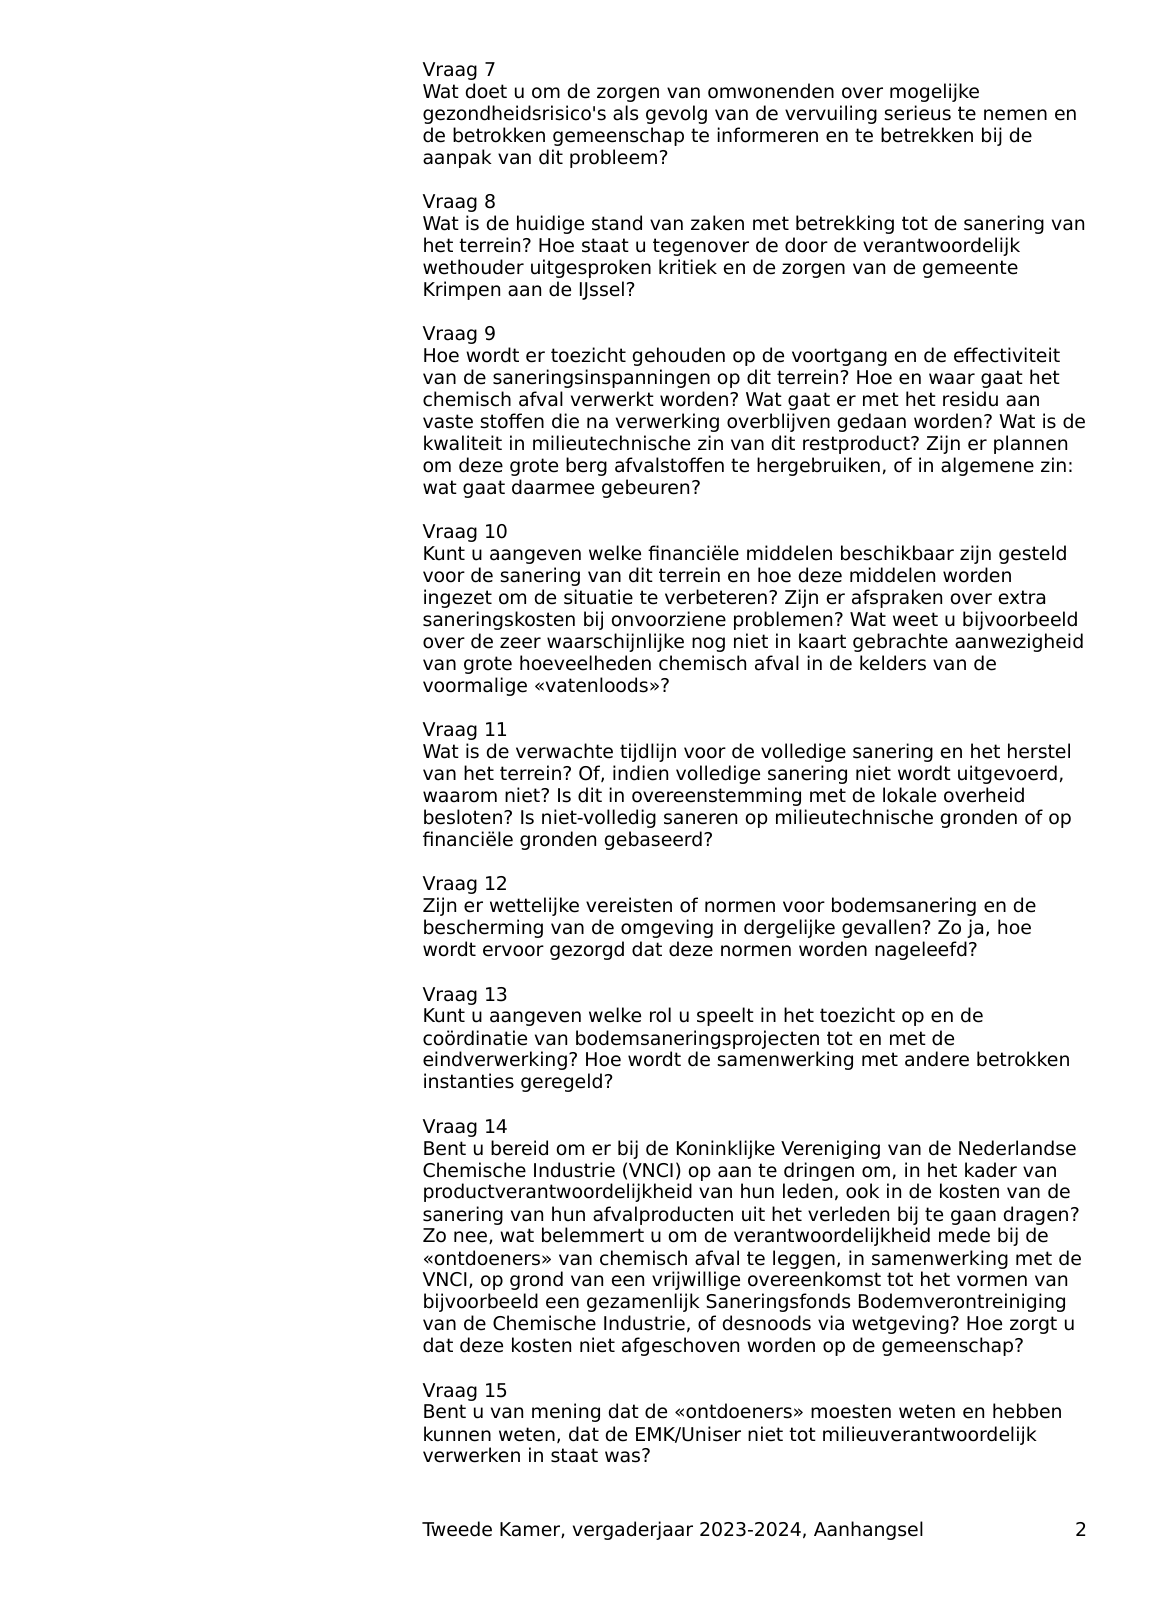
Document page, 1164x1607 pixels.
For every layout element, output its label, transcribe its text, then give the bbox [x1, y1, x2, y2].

text Bent u bereid om er bij de Koninklijke Vereniging van de Nederlandse Chemische Industrie (VNCI) op aan te dringen om, in het kader van productverantwoordelijkheid van hun leden, ook in de kosten van de sanering van hun afvalproducten uit het verleden bij te gaan dragen? Zo nee, wat belemmert u om de verantwoordelijkheid mede bij de «ontdoeners» van chemisch afval te leggen, in samenwerking met de VNCI, op grond van een vrijwillige overeenkomst tot het vormen van bijvoorbeeld een gezamenlijk Saneringsfonds Bodemverontreiniging van de Chemische Industrie, of desnoods via wetgeving? Hoe zorgt u dat deze kosten niet afgeschoven worden op de gemeenschap? [422, 1137, 1087, 1357]
text Kunt u aangeven welke financiële middelen beschikbaar zijn gesteld voor de sanering van dit terrein en hoe deze middelen worden ingezet om de situatie te verbeteren? Zijn er afspraken over extra saneringskosten bij onvoorziene problemen? Wat weet u bijvoorbeeld over de zeer waarschijnlijke nog niet in kaart gebrachte aanwezigheid van grote hoeveelheden chemisch afval in de kelders van de voormalige «vatenloods»? [422, 543, 1087, 697]
text Bent u van mening dat de «ontdoeners» moesten weten en hebben kunnen weten, dat de EMK/Uniser niet tot milieuverantwoordelijk verwerken in staat was? [422, 1401, 1087, 1467]
text Hoe wordt er toezicht gehouden op de voortgang en de effectiviteit van de saneringsinspanningen op dit terrein? Hoe en waar gaat het chemisch afval verwerkt worden? Wat gaat er met het residu aan vaste stoffen die na verwerking overblijven gedaan worden? Wat is de kwaliteit in milieutechnische zin van dit restproduct? Zijn er plannen om deze grote berg afvalstoffen te hergebruiken, of in algemene zin: wat gaat daarmee gebeuren? [422, 345, 1087, 499]
text Vraag 10 [422, 521, 1087, 543]
text Vraag 12 [422, 873, 1087, 895]
text Vraag 13 [422, 983, 1087, 1005]
text Wat doet u om de zorgen van omwonenden over mogelijke gezondheidsrisico's als gevolg van de vervuiling serieus te nemen en de betrokken gemeenschap te informeren en te betrekken bij de aanpak van dit probleem? [422, 81, 1087, 169]
text Wat is de verwachte tijdlijn voor de volledige sanering en het herstel van het terrein? Of, indien volledige sanering niet wordt uitgevoerd, waarom niet? Is dit in overeenstemming met de lokale overheid besloten? Is niet-volledig saneren op milieutechnische gronden of op financiële gronden gebaseerd? [422, 741, 1087, 851]
text Vraag 7 [422, 59, 1087, 81]
text Vraag 8 [422, 191, 1087, 213]
text Vraag 14 [422, 1116, 1087, 1137]
text Kunt u aangeven welke rol u speelt in het toezicht op en de coördinatie van bodemsaneringsprojecten tot en met de eindverwerking? Hoe wordt de samenwerking met andere betrokken instanties geregeld? [422, 1005, 1087, 1093]
text Vraag 15 [422, 1379, 1087, 1401]
text Vraag 11 [422, 719, 1087, 741]
text Wat is de huidige stand van zaken met betrekking tot de sanering van het terrein? Hoe staat u tegenover de door de verantwoordelijk wethouder uitgesproken kritiek en de zorgen van de gemeente Krimpen aan de IJssel? [422, 213, 1087, 301]
text Vraag 9 [422, 323, 1087, 345]
text Zijn er wettelijke vereisten of normen voor bodemsanering en de bescherming van de omgeving in dergelijke gevallen? Zo ja, hoe wordt ervoor gezorgd dat deze normen worden nageleefd? [422, 895, 1087, 961]
